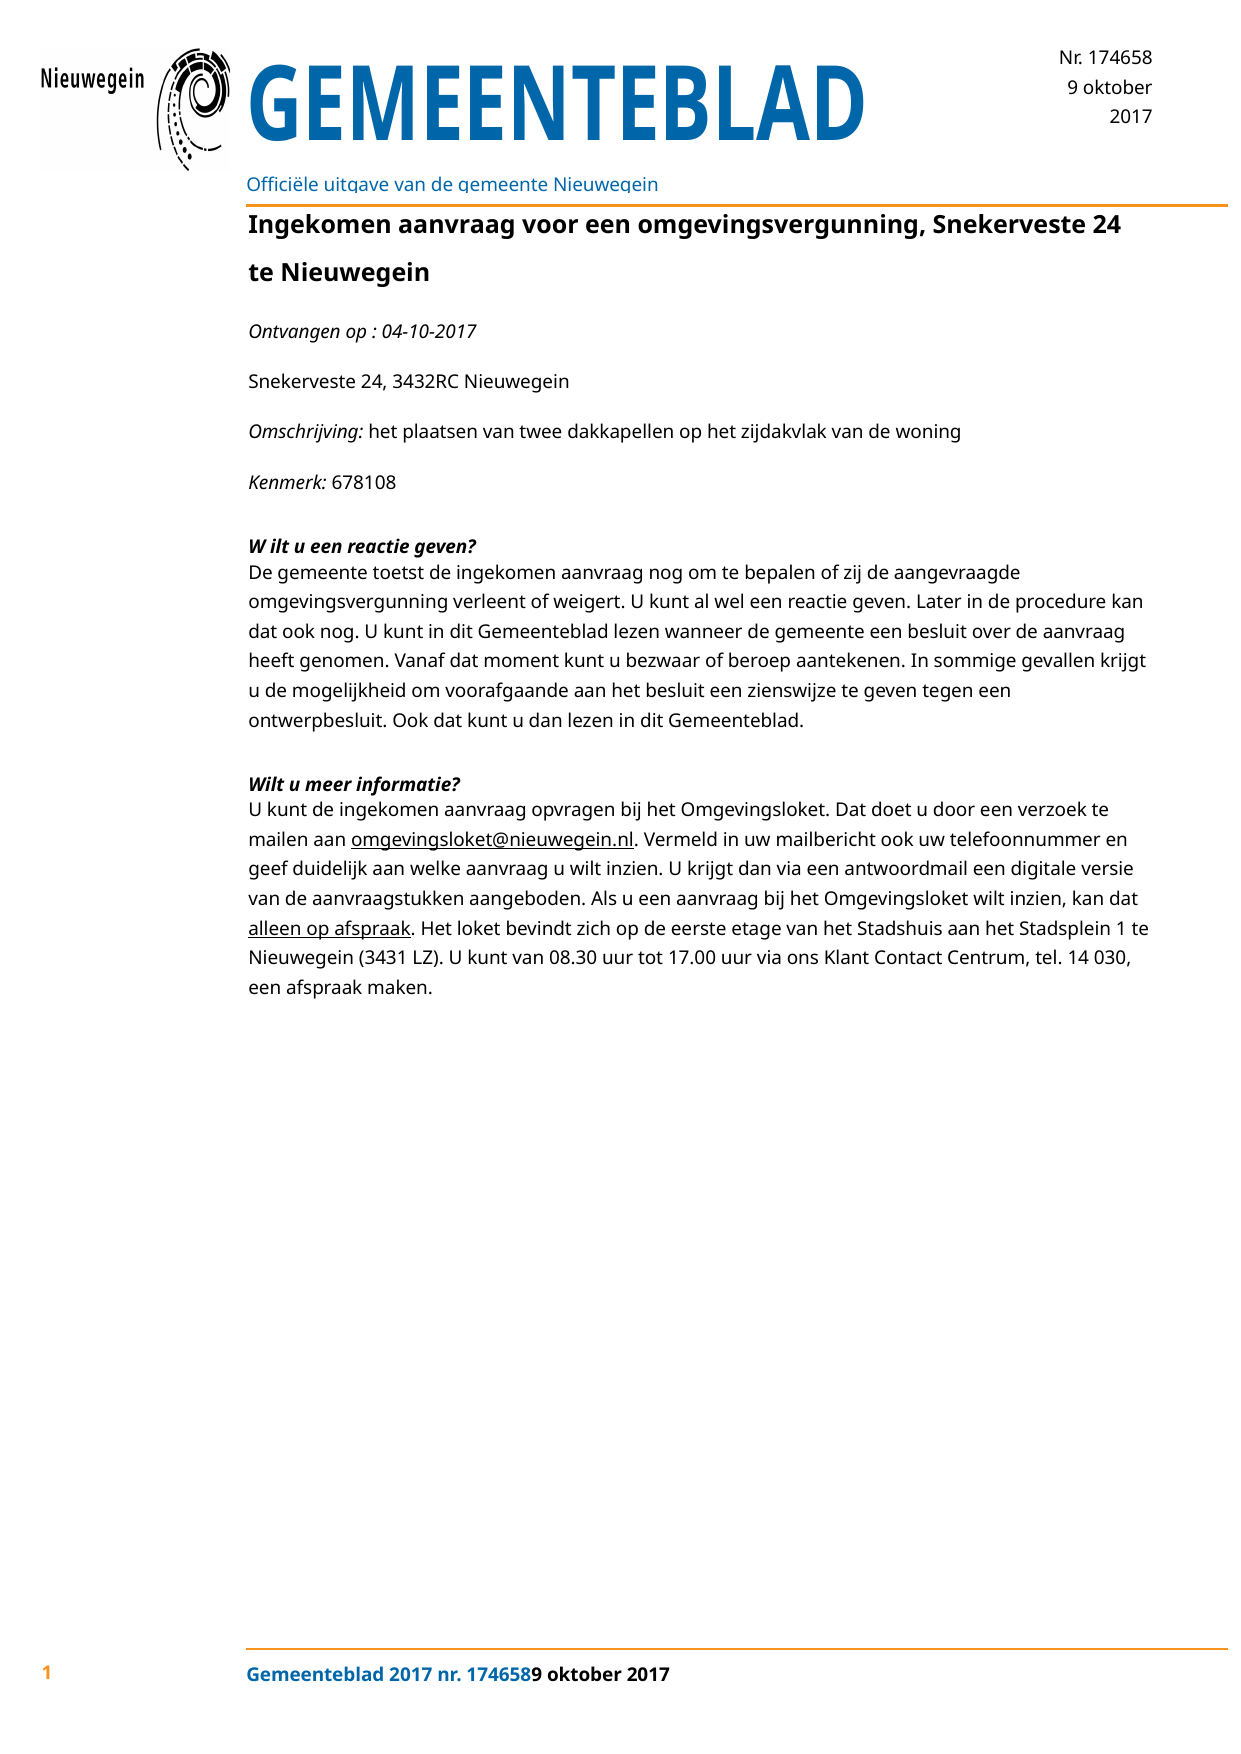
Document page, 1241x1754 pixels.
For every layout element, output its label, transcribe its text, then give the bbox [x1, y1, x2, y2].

text Snekerveste 24, 3432RC Nieuwegein [248, 368, 1152, 394]
text W ilt u een reactie geven? [248, 533, 1152, 559]
text Ingekomen aanvraag voor een omgevingsvergunning, Snekerveste 24 te Nieuwegein [248, 207, 1152, 288]
text Kenmerk: 678108 [248, 469, 1152, 495]
text U kunt de ingekomen aanvraag opvragen bij het Omgevingsloket. Dat doet u door een verzoek te mailen aan omgevingsloket@nieuwegein.nl. Vermeld in uw mailbericht ook uw telefoonnummer en geef duidelijk aan welke aanvraag u wilt inzien. U krijgt dan via een antwoordmail een digitale versie van de aanvraagstukken aangeboden. Als u een aanvraag bij het Omgevingsloket wilt inzien, kan dat alleen op afspraak. Het loket bevindt zich op de eerste etage van het Stadshuis aan het Stadsplein 1 te Nieuwegein (3431 LZ). U kunt van 08.30 uur tot 17.00 uur via ons Klant Contact Centrum, tel. 14 030, een afspraak maken. [248, 796, 1152, 1000]
text Wilt u meer informatie? [248, 771, 1152, 796]
text De gemeente toetst de ingekomen aanvraag nog om te bepalen of zij de aangevraagde omgevingsvergunning verleent of weigert. U kunt al wel een reactie geven. Later in de procedure kan dat ook nog. U kunt in dit Gemeenteblad lezen wanneer de gemeente een besluit over de aanvraag heeft genomen. Vanaf dat moment kunt u bezwaar of beroep aantekenen. In sommige gevallen krijgt u de mogelijkheid om voorafgaande aan het besluit een zienswijze te geven tegen een ontwerpbesluit. Ook dat kunt u dan lezen in dit Gemeenteblad. [248, 559, 1152, 732]
text Ontvangen op : 04-10-2017 [248, 318, 1152, 344]
picture [41, 47, 231, 172]
text Omschrijving: het plaatsen van twee dakkapellen op het zijdakvlak van de woning [248, 419, 1152, 444]
